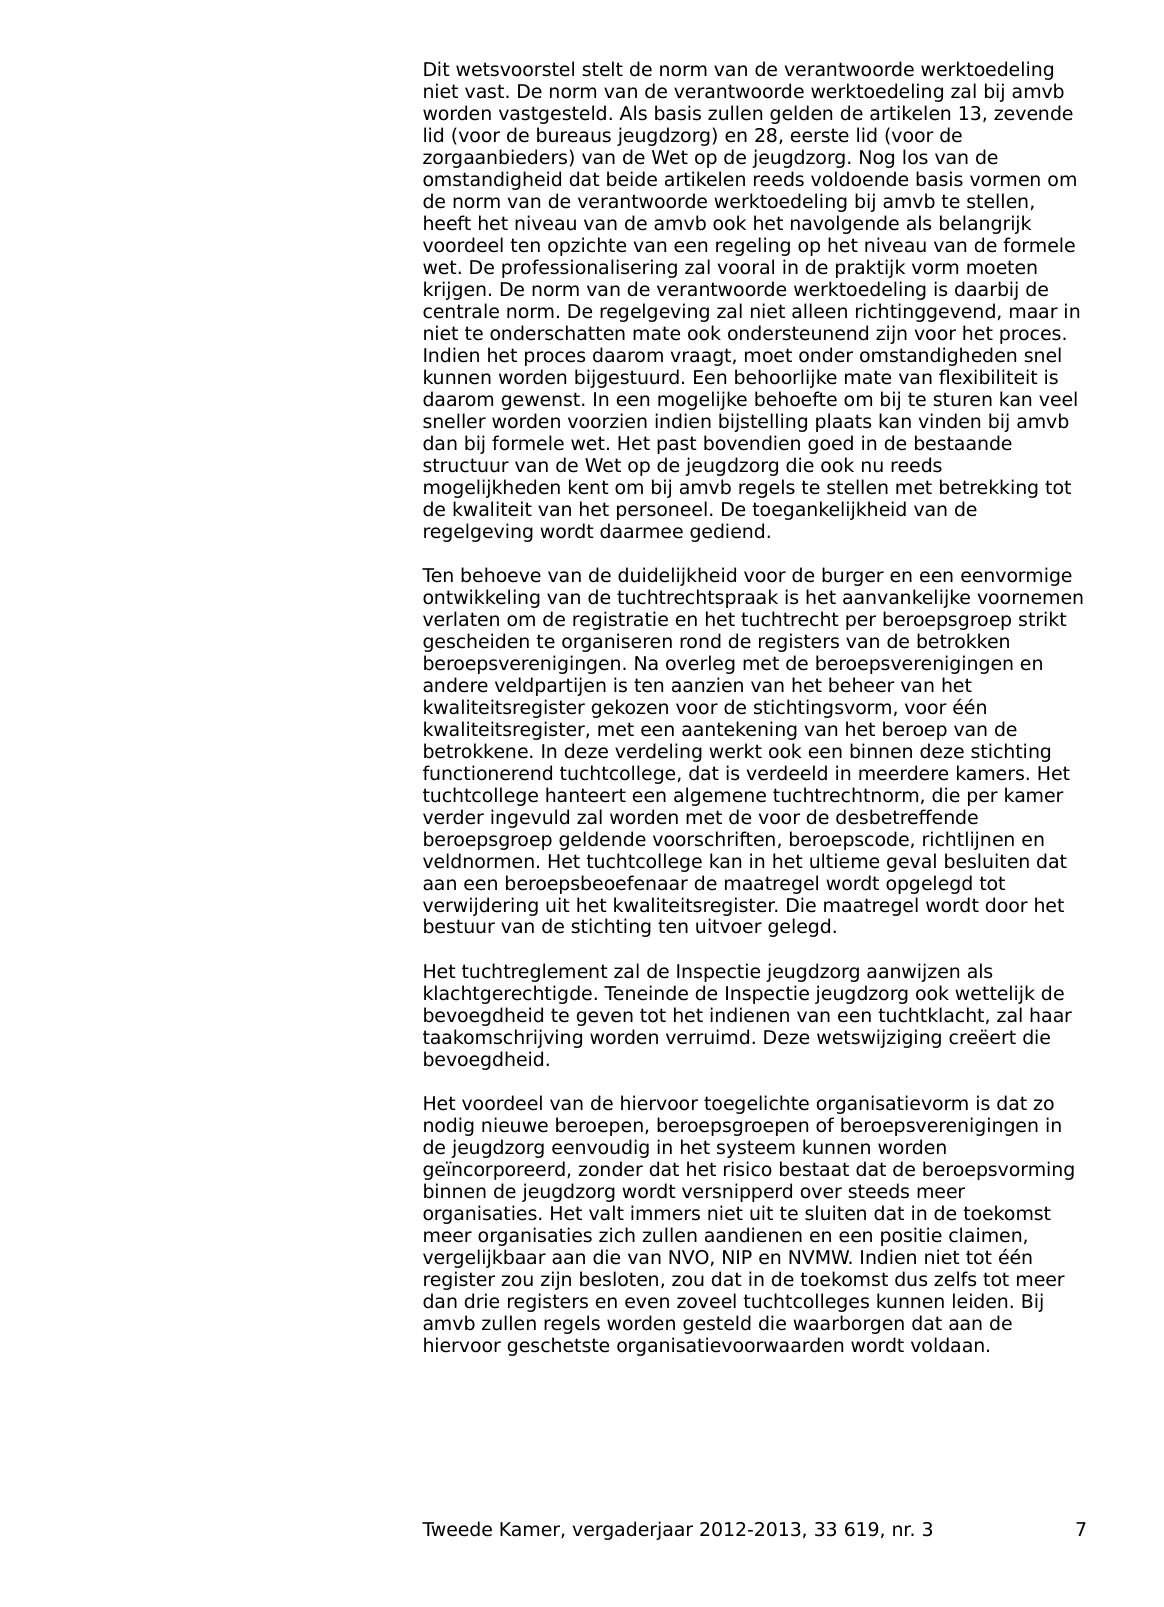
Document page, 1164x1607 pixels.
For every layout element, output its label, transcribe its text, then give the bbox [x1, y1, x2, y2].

text Het tuchtreglement zal de Inspectie jeugdzorg aanwijzen als klachtgerechtigde. Teneinde de Inspectie jeugdzorg ook wettelijk de bevoegdheid te geven tot het indienen van een tuchtklacht, zal haar taakomschrijving worden verruimd. Deze wetswijziging creëert die bevoegdheid. [422, 961, 1087, 1071]
text Dit wetsvoorstel stelt de norm van de verantwoorde werktoedeling niet vast. De norm van de verantwoorde werktoedeling zal bij amvb worden vastgesteld. Als basis zullen gelden de artikelen 13, zevende lid (voor de bureaus jeugdzorg) en 28, eerste lid (voor de zorgaanbieders) van de Wet op de jeugdzorg. Nog los van de omstandigheid dat beide artikelen reeds voldoende basis vormen om de norm van de verantwoorde werktoedeling bij amvb te stellen, heeft het niveau van de amvb ook het navolgende als belangrijk voordeel ten opzichte van een regeling op het niveau van de formele wet. De professionalisering zal vooral in de praktijk vorm moeten krijgen. De norm van de verantwoorde werktoedeling is daarbij de centrale norm. De regelgeving zal niet alleen richtinggevend, maar in niet te onderschatten mate ook ondersteunend zijn voor het proces. Indien het proces daarom vraagt, moet onder omstandigheden snel kunnen worden bijgestuurd. Een behoorlijke mate van flexibiliteit is daarom gewenst. In een mogelijke behoefte om bij te sturen kan veel sneller worden voorzien indien bijstelling plaats kan vinden bij amvb dan bij formele wet. Het past bovendien goed in de bestaande structuur van de Wet op de jeugdzorg die ook nu reeds mogelijkheden kent om bij amvb regels te stellen met betrekking tot de kwaliteit van het personeel. De toegankelijkheid van de regelgeving wordt daarmee gediend. [422, 59, 1087, 543]
text Het voordeel van de hiervoor toegelichte organisatievorm is dat zo nodig nieuwe beroepen, beroepsgroepen of beroepsverenigingen in de jeugdzorg eenvoudig in het systeem kunnen worden geïncorporeerd, zonder dat het risico bestaat dat de beroepsvorming binnen de jeugdzorg wordt versnipperd over steeds meer organisaties. Het valt immers niet uit te sluiten dat in de toekomst meer organisaties zich zullen aandienen en een positie claimen, vergelijkbaar aan die van NVO, NIP en NVMW. Indien niet tot één register zou zijn besloten, zou dat in de toekomst dus zelfs tot meer dan drie registers en even zoveel tuchtcolleges kunnen leiden. Bij amvb zullen regels worden gesteld die waarborgen dat aan de hiervoor geschetste organisatievoorwaarden wordt voldaan. [422, 1093, 1087, 1356]
text Ten behoeve van de duidelijkheid voor de burger en een eenvormige ontwikkeling van de tuchtrechtspraak is het aanvankelijke voornemen verlaten om de registratie en het tuchtrecht per beroepsgroep strikt gescheiden te organiseren rond de registers van de betrokken beroepsverenigingen. Na overleg met de beroepsverenigingen en andere veldpartijen is ten aanzien van het beheer van het kwaliteitsregister gekozen voor de stichtingsvorm, voor één kwaliteitsregister, met een aantekening van het beroep van de betrokkene. In deze verdeling werkt ook een binnen deze stichting functionerend tuchtcollege, dat is verdeeld in meerdere kamers. Het tuchtcollege hanteert een algemene tuchtrechtnorm, die per kamer verder ingevuld zal worden met de voor de desbetreffende beroepsgroep geldende voorschriften, beroepscode, richtlijnen en veldnormen. Het tuchtcollege kan in het ultieme geval besluiten dat aan een beroepsbeoefenaar de maatregel wordt opgelegd tot verwijdering uit het kwaliteitsregister. Die maatregel wordt door het bestuur van de stichting ten uitvoer gelegd. [422, 565, 1087, 938]
